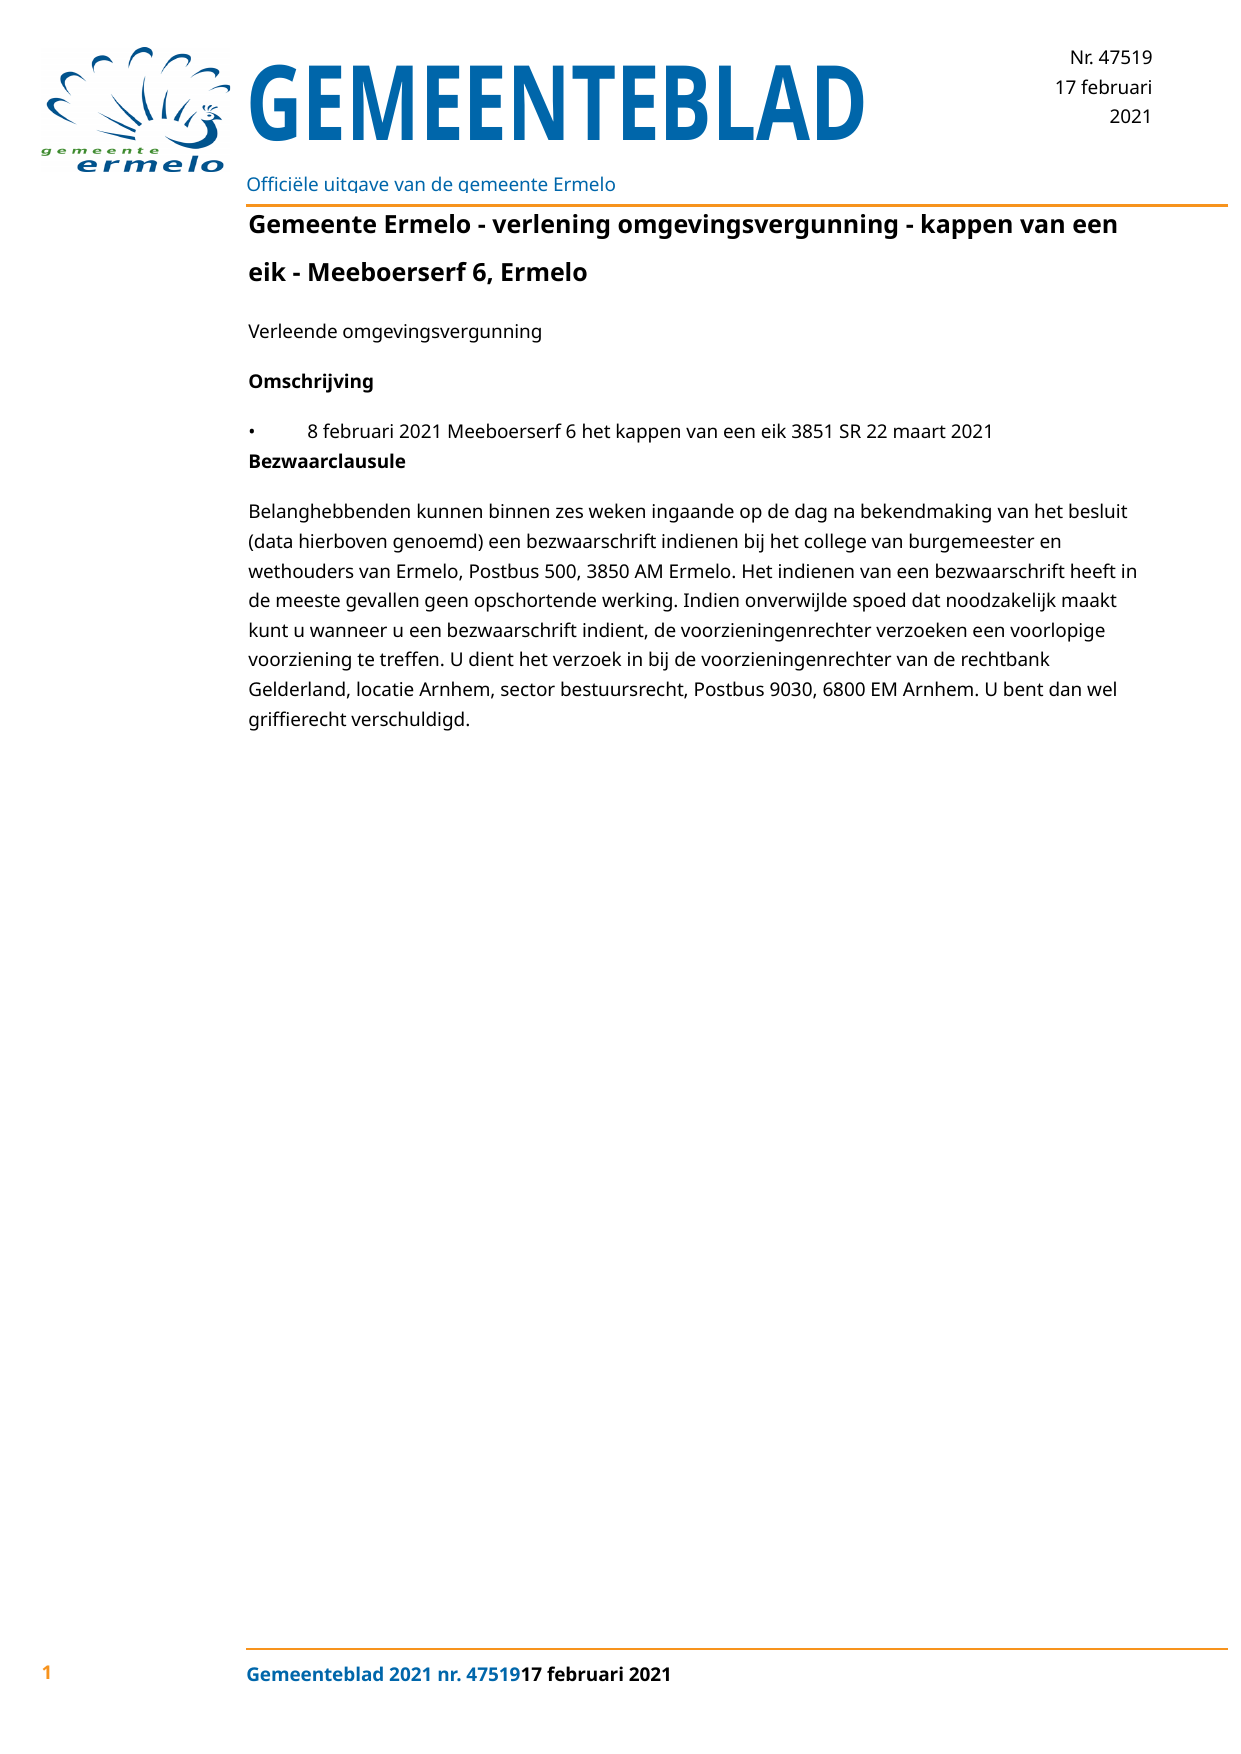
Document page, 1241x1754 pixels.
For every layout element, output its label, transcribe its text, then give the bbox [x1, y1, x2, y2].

text Belanghebbenden kunnen binnen zes weken ingaande op de dag na bekendmaking van het besluit (data hierboven genoemd) een bezwaarschrift indienen bij het college van burgemeester en wethouders van Ermelo, Postbus 500, 3850 AM Ermelo. Het indienen van een bezwaarschrift heeft in de meeste gevallen geen opschortende werking. Indien onverwijlde spoed dat noodzakelijk maakt kunt u wanneer u een bezwaarschrift indient, de voorzieningenrechter verzoeken een voorlopige voorziening te treffen. U dient het verzoek in bij de voorzieningenrechter van de rechtbank Gelderland, locatie Arnhem, sector bestuursrecht, Postbus 9030, 6800 EM Arnhem. U bent dan wel griffierecht verschuldigd. [248, 499, 1152, 732]
text Gemeente Ermelo - verlening omgevingsvergunning - kappen van een eik - Meeboerserf 6, Ermelo [248, 207, 1152, 288]
list 8 februari 2021 Meeboerserf 6 het kappen van een eik 3851 SR 22 maart 2021 [248, 419, 1152, 444]
text Omschrijving [248, 368, 1152, 394]
picture [41, 47, 231, 172]
text Verleende omgevingsvergunning [248, 318, 1152, 344]
text Bezwaarclausule [248, 448, 1152, 474]
